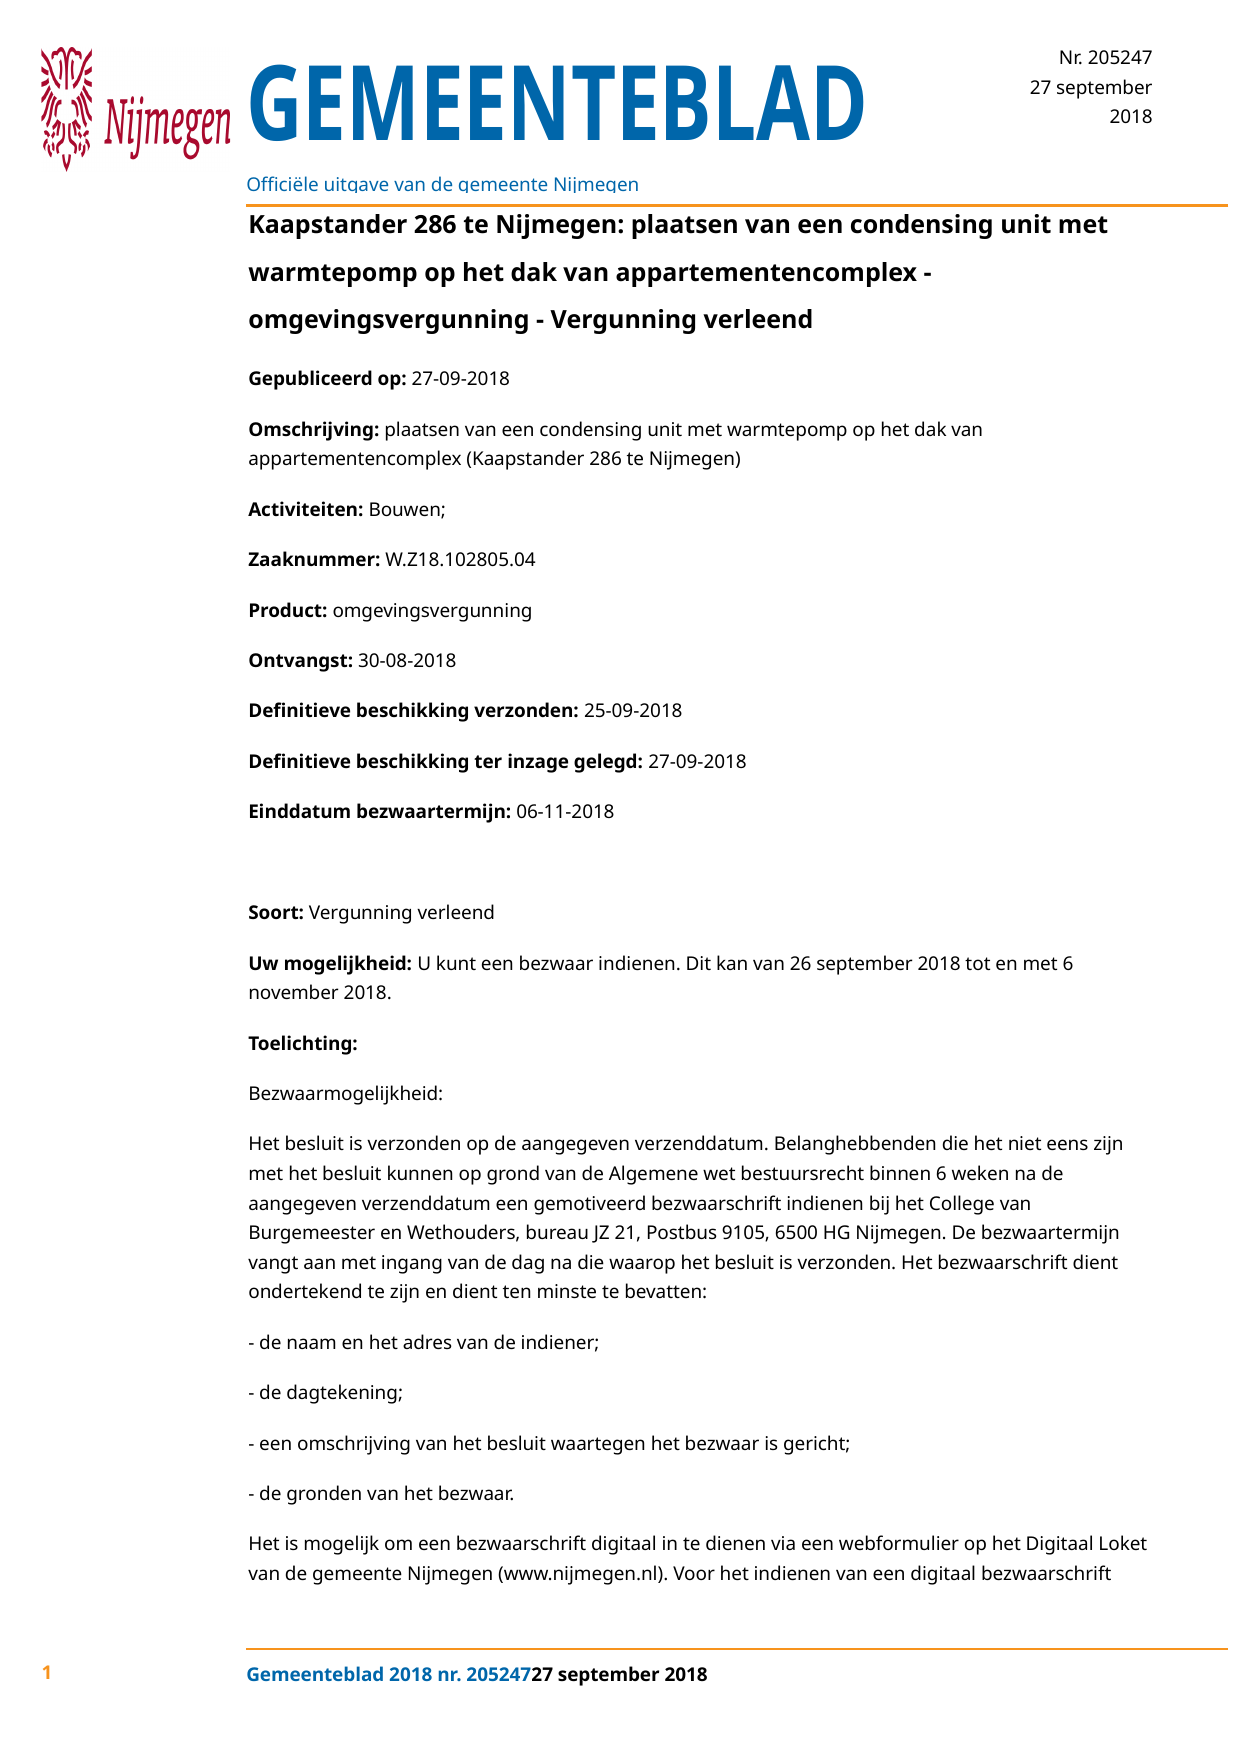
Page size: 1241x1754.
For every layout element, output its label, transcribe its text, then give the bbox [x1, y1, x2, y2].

text Gepubliceerd op: 27-09-2018 [248, 366, 1152, 391]
text Activiteiten: Bouwen; [248, 496, 1152, 522]
text - de gronden van het bezwaar. [248, 1480, 1152, 1506]
text Zaaknummer: W.Z18.102805.04 [248, 546, 1152, 572]
text Het besluit is verzonden op de aangegeven verzenddatum. Belanghebbenden die het niet eens zijn met het besluit kunnen op grond van de Algemene wet bestuursrecht binnen 6 weken na de aangegeven verzenddatum een gemotiveerd bezwaarschrift indienen bij het College van Burgemeester en Wethouders, bureau JZ 21, Postbus 9105, 6500 HG Nijmegen. De bezwaartermijn vangt aan met ingang van de dag na die waarop het besluit is verzonden. Het bezwaarschrift dient ondertekend te zijn en dient ten minste te bevatten: [248, 1131, 1152, 1304]
text Einddatum bezwaartermijn: 06-11-2018 [248, 798, 1152, 824]
text Het is mogelijk om een bezwaarschrift digitaal in te dienen via een webformulier op het Digitaal Loket van de gemeente Nijmegen (www.nijmegen.nl). Voor het indienen van een digitaal bezwaarschrift [248, 1531, 1152, 1586]
text Product: omgevingsvergunning [248, 597, 1152, 622]
text Definitieve beschikking ter inzage gelegd: 27-09-2018 [248, 748, 1152, 774]
picture [41, 47, 231, 172]
text - de dagtekening; [248, 1379, 1152, 1405]
text Uw mogelijkheid: U kunt een bezwaar indienen. Dit kan van 26 september 2018 tot en met 6 november 2018. [248, 950, 1152, 1005]
text Omschrijving: plaatsen van een condensing unit met warmtepomp op het dak van appartementencomplex (Kaapstander 286 te Nijmegen) [248, 416, 1152, 471]
text Soort: Vergunning verleend [248, 899, 1152, 925]
text - de naam en het adres van de indiener; [248, 1329, 1152, 1354]
text Kaapstander 286 te Nijmegen: plaatsen van een condensing unit met warmtepomp op het dak van appartementencomplex - omgevingsvergunning - Vergunning verleend [248, 207, 1152, 336]
text Ontvangst: 30-08-2018 [248, 647, 1152, 673]
text Definitieve beschikking verzonden: 25-09-2018 [248, 698, 1152, 723]
text - een omschrijving van het besluit waartegen het bezwaar is gericht; [248, 1430, 1152, 1455]
text Toelichting: [248, 1030, 1152, 1055]
text Bezwaarmogelijkheid: [248, 1080, 1152, 1106]
